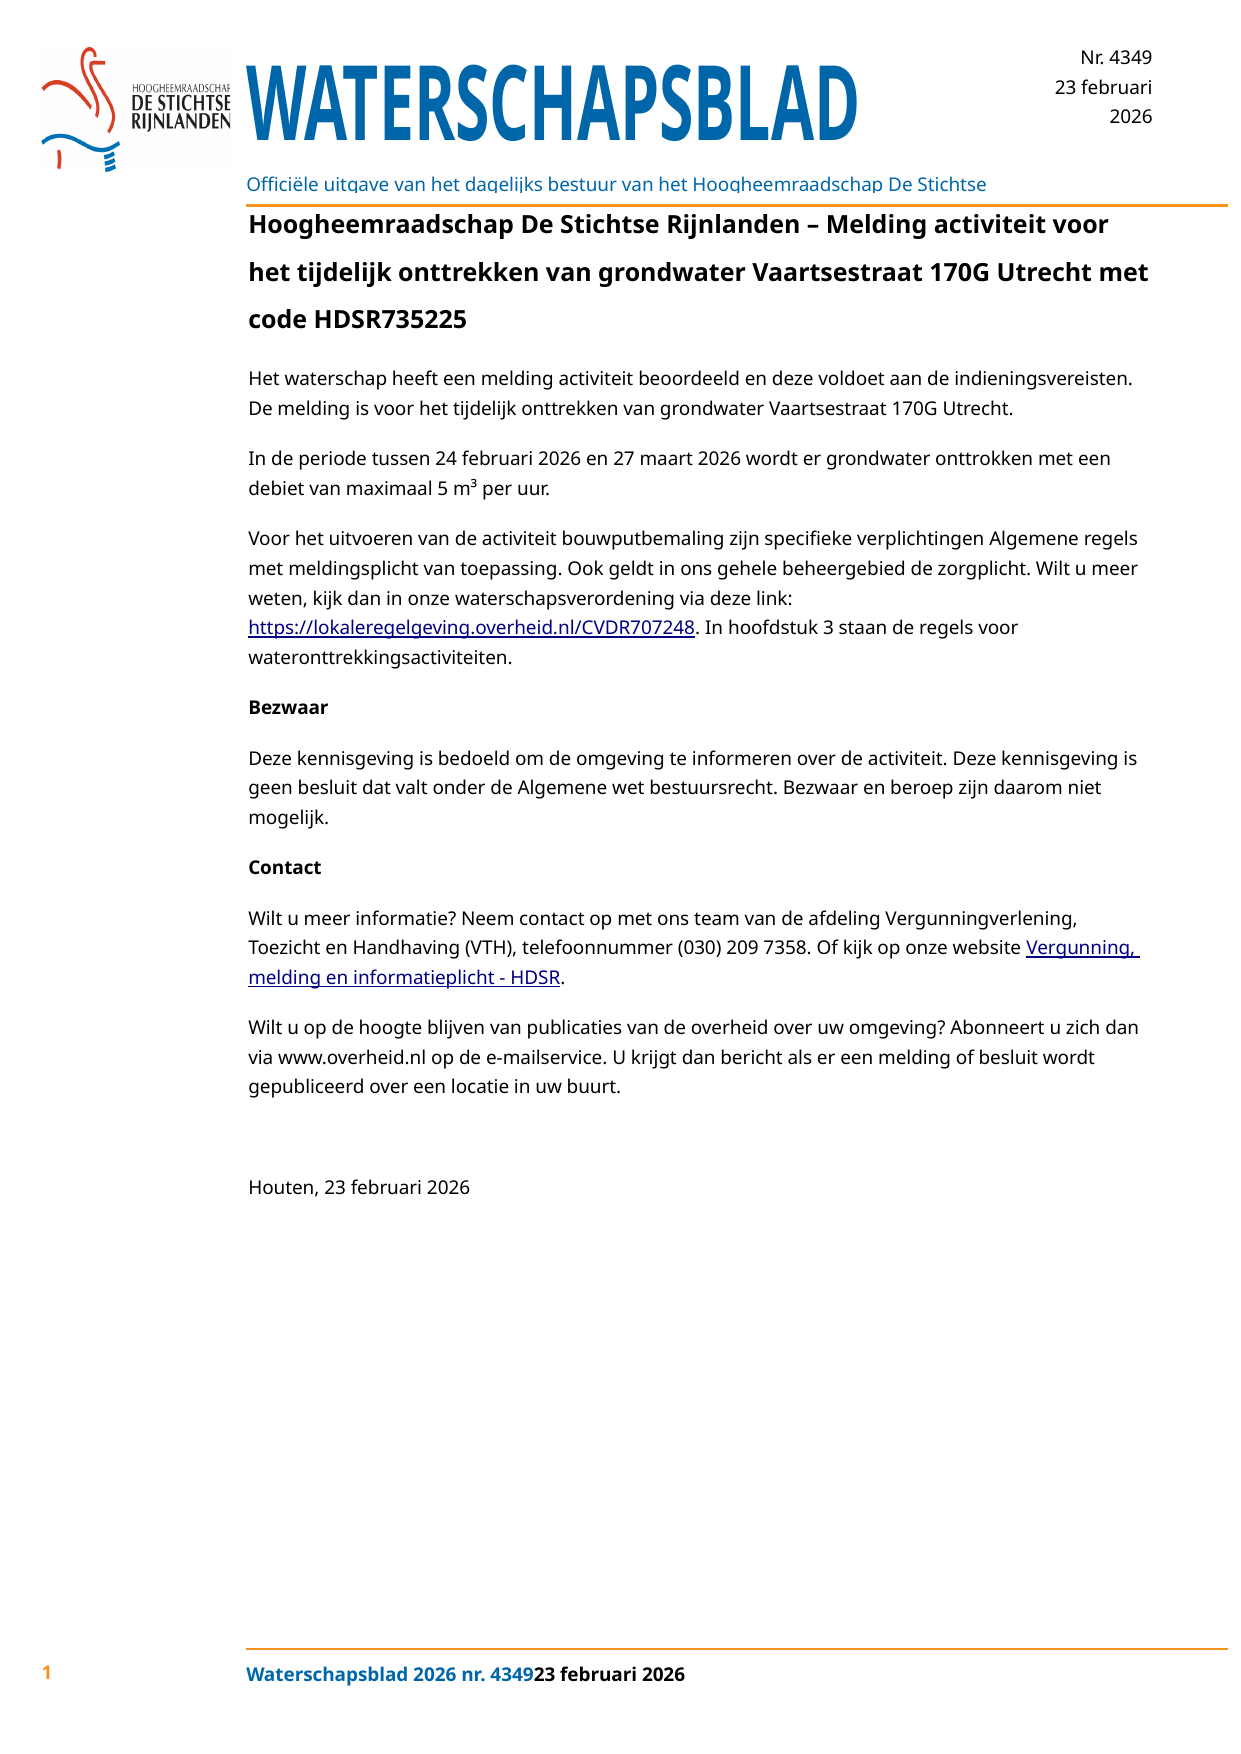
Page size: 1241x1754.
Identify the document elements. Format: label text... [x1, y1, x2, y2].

text Het waterschap heeft een melding activiteit beoordeeld en deze voldoet aan de indieningsvereisten. De melding is voor het tijdelijk onttrekken van grondwater Vaartsestraat 170G Utrecht. [248, 366, 1152, 421]
text Bezwaar [248, 694, 1152, 720]
text Wilt u meer informatie? Neem contact op met ons team van de afdeling Vergunningverlening, Toezicht en Handhaving (VTH), telefoonnummer (030) 209 7358. Of kijk op onze website Vergunning, melding en informatieplicht - HDSR. [248, 905, 1152, 989]
text Wilt u op de hoogte blijven van publicaties van de overheid over uw omgeving? Abonneert u zich dan via www.overheid.nl op de e-mailservice. U krijgt dan bericht als er een melding of besluit wordt gepubliceerd over een locatie in uw buurt. [248, 1014, 1152, 1099]
text Houten, 23 februari 2026 [248, 1174, 1152, 1200]
text Deze kennisgeving is bedoeld om de omgeving te informeren over de activiteit. Deze kennisgeving is geen besluit dat valt onder de Algemene wet bestuursrecht. Bezwaar en beroep zijn daarom niet mogelijk. [248, 745, 1152, 829]
picture [41, 47, 231, 172]
text Voor het uitvoeren van de activiteit bouwputbemaling zijn specifieke verplichtingen Algemene regels met meldingsplicht van toepassing. Ook geldt in ons gehele beheergebied de zorgplicht. Wilt u meer weten, kijk dan in onze waterschapsverordening via deze link: https://lokaleregelgeving.overheid.nl/CVDR707248. In hoofdstuk 3 staan de regels voor wateronttrekkingsactiviteiten. [248, 526, 1152, 669]
text Contact [248, 854, 1152, 880]
text Hoogheemraadschap De Stichtse Rijnlanden – Melding activiteit voor het tijdelijk onttrekken van grondwater Vaartsestraat 170G Utrecht met code HDSR735225 [248, 207, 1152, 336]
text In de periode tussen 24 februari 2026 en 27 maart 2026 wordt er grondwater onttrokken met een debiet van maximaal 5 m³ per uur. [248, 446, 1152, 501]
